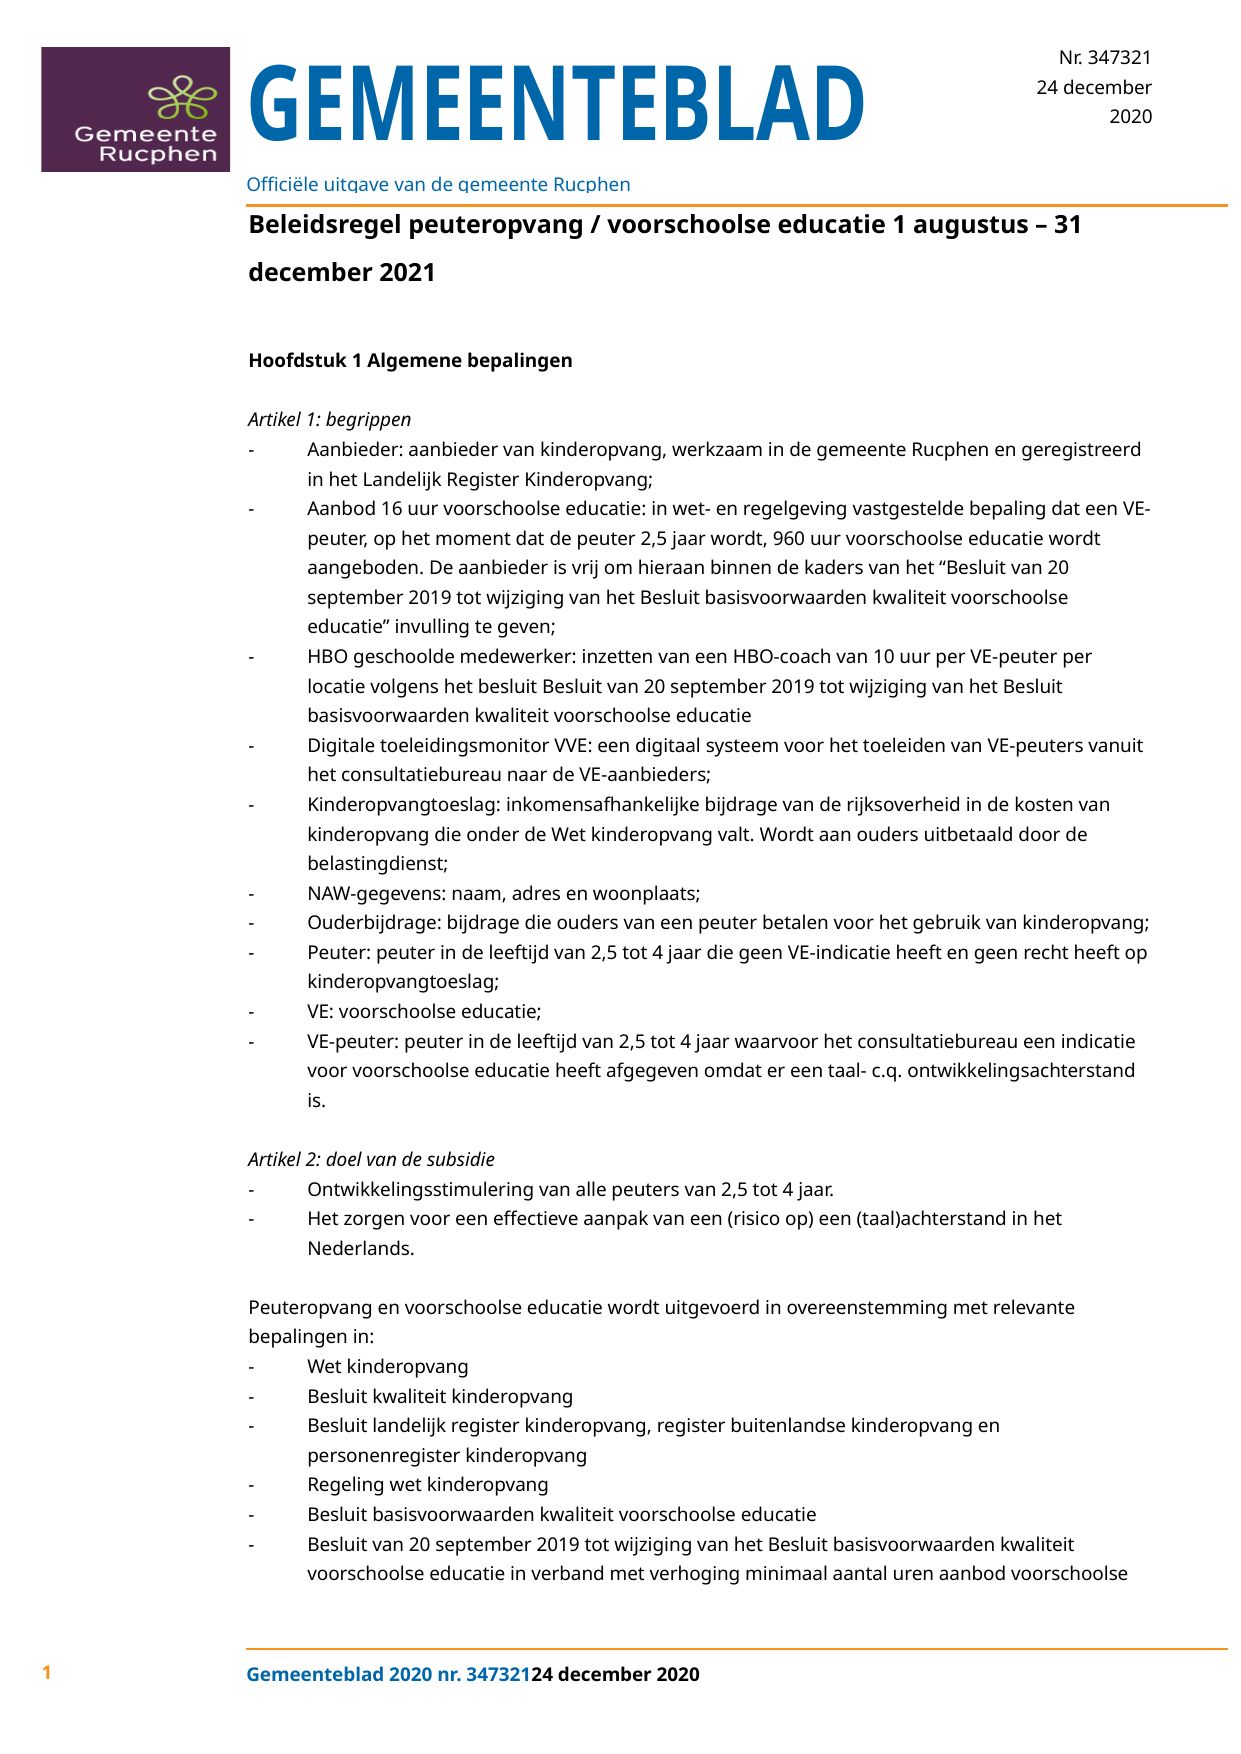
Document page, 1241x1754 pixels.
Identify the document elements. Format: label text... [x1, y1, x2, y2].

list HBO geschoolde medewerker: inzetten van een HBO-coach van 10 uur per VE-peuter per locatie volgens het besluit Besluit van 20 september 2019 tot wijziging van het Besluit basisvoorwaarden kwaliteit voorschoolse educatie [248, 643, 1152, 728]
list Ouderbijdrage: bijdrage die ouders van een peuter betalen voor het gebruik van kinderopvang; [248, 909, 1152, 935]
list Wet kinderopvang [248, 1353, 1152, 1379]
list NAW-gegevens: naam, adres en woonplaats; [248, 880, 1152, 906]
list Besluit van 20 september 2019 tot wijziging van het Besluit basisvoorwaarden kwaliteit voorschoolse educatie in verband met verhoging minimaal aantal uren aanbod voorschoolse [248, 1531, 1152, 1586]
list Regeling wet kinderopvang [248, 1472, 1152, 1497]
list Besluit kwaliteit kinderopvang [248, 1383, 1152, 1409]
list Besluit basisvoorwaarden kwaliteit voorschoolse educatie [248, 1501, 1152, 1527]
list Ontwikkelingsstimulering van alle peuters van 2,5 tot 4 jaar. [248, 1176, 1152, 1202]
list VE: voorschoolse educatie; [248, 998, 1152, 1024]
list Peuter: peuter in de leeftijd van 2,5 tot 4 jaar die geen VE-indicatie heeft en geen recht heeft op kinderopvangtoeslag; [248, 939, 1152, 994]
text Artikel 1: begrippen [248, 407, 1152, 432]
text Hoofdstuk 1 Algemene bepalingen [248, 347, 1152, 373]
list Besluit landelijk register kinderopvang, register buitenlandse kinderopvang en personenregister kinderopvang [248, 1412, 1152, 1468]
text Artikel 2: doel van de subsidie [248, 1146, 1152, 1172]
list Het zorgen voor een effectieve aanpak van een (risico op) een (taal)achterstand in het Nederlands. [248, 1205, 1152, 1261]
text Beleidsregel peuteropvang / voorschoolse educatie 1 augustus – 31 december 2021 [248, 207, 1152, 288]
list Aanbod 16 uur voorschoolse educatie: in wet- en regelgeving vastgestelde bepaling dat een VE-peuter, op het moment dat de peuter 2,5 jaar wordt, 960 uur voorschoolse educatie wordt aangeboden. De aanbieder is vrij om hieraan binnen de kaders van het “Besluit van 20 september 2019 tot wijziging van het Besluit basisvoorwaarden kwaliteit voorschoolse educatie” invulling te geven; [248, 495, 1152, 639]
list Aanbieder: aanbieder van kinderopvang, werkzaam in de gemeente Rucphen en geregistreerd in het Landelijk Register Kinderopvang; [248, 436, 1152, 492]
text Peuteropvang en voorschoolse educatie wordt uitgevoerd in overeenstemming met relevante bepalingen in: [248, 1294, 1152, 1349]
list Kinderopvangtoeslag: inkomensafhankelijke bijdrage van de rijksoverheid in de kosten van kinderopvang die onder de Wet kinderopvang valt. Wordt aan ouders uitbetaald door de belastingdienst; [248, 791, 1152, 876]
picture [41, 47, 231, 172]
list VE-peuter: peuter in de leeftijd van 2,5 tot 4 jaar waarvoor het consultatiebureau een indicatie voor voorschoolse educatie heeft afgegeven omdat er een taal- c.q. ontwikkelingsachterstand is. [248, 1028, 1152, 1113]
list Digitale toeleidingsmonitor VVE: een digitaal systeem voor het toeleiden van VE-peuters vanuit het consultatiebureau naar de VE-aanbieders; [248, 732, 1152, 787]
